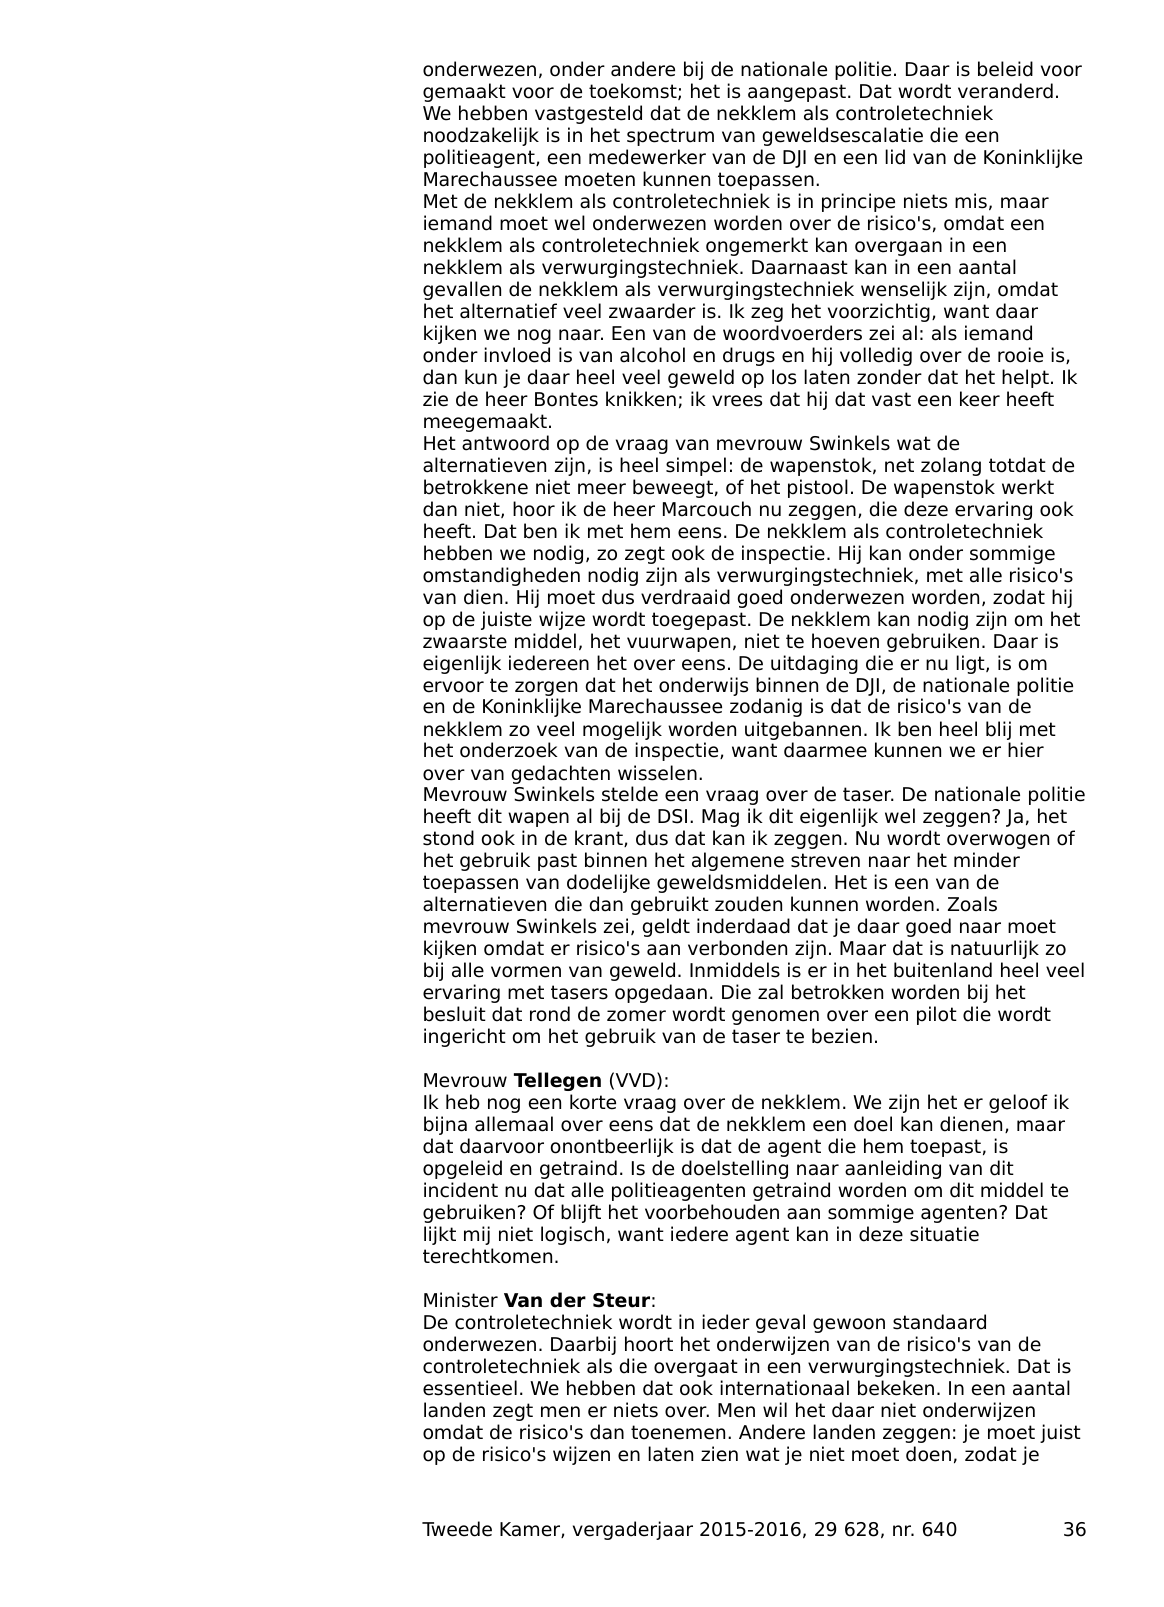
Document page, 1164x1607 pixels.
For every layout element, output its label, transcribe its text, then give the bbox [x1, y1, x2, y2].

text Minister Van der Steur: [422, 1290, 1087, 1312]
text Het antwoord op de vraag van mevrouw Swinkels wat de alternatieven zijn, is heel simpel: de wapenstok, net zolang totdat de betrokkene niet meer beweegt, of het pistool. De wapenstok werkt dan niet, hoor ik de heer Marcouch nu zeggen, die deze ervaring ook heeft. Dat ben ik met hem eens. De nekklem als controletechniek hebben we nodig, zo zegt ook de inspectie. Hij kan onder sommige omstandigheden nodig zijn als verwurgingstechniek, met alle risico's van dien. Hij moet dus verdraaid goed onderwezen worden, zodat hij op de juiste wijze wordt toegepast. De nekklem kan nodig zijn om het zwaarste middel, het vuurwapen, niet te hoeven gebruiken. Daar is eigenlijk iedereen het over eens. De uitdaging die er nu ligt, is om ervoor te zorgen dat het onderwijs binnen de DJI, de nationale politie en de Koninklijke Marechaussee zodanig is dat de risico's van de nekklem zo veel mogelijk worden uitgebannen. Ik ben heel blij met het onderzoek van de inspectie, want daarmee kunnen we er hier over van gedachten wisselen. [422, 433, 1087, 784]
text Ik heb nog een korte vraag over de nekklem. We zijn het er geloof ik bijna allemaal over eens dat de nekklem een doel kan dienen, maar dat daarvoor onontbeerlijk is dat de agent die hem toepast, is opgeleid en getraind. Is de doelstelling naar aanleiding van dit incident nu dat alle politieagenten getraind worden om dit middel te gebruiken? Of blijft het voorbehouden aan sommige agenten? Dat lijkt mij niet logisch, want iedere agent kan in deze situatie terechtkomen. [422, 1092, 1087, 1268]
text Mevrouw Tellegen (VVD): [422, 1070, 1087, 1092]
text Met de nekklem als controletechniek is in principe niets mis, maar iemand moet wel onderwezen worden over de risico's, omdat een nekklem als controletechniek ongemerkt kan overgaan in een nekklem als verwurgingstechniek. Daarnaast kan in een aantal gevallen de nekklem als verwurgingstechniek wenselijk zijn, omdat het alternatief veel zwaarder is. Ik zeg het voorzichtig, want daar kijken we nog naar. Een van de woordvoerders zei al: als iemand onder invloed is van alcohol en drugs en hij volledig over de rooie is, dan kun je daar heel veel geweld op los laten zonder dat het helpt. Ik zie de heer Bontes knikken; ik vrees dat hij dat vast een keer heeft meegemaakt. [422, 191, 1087, 433]
text Mevrouw Swinkels stelde een vraag over de taser. De nationale politie heeft dit wapen al bij de DSI. Mag ik dit eigenlijk wel zeggen? Ja, het stond ook in de krant, dus dat kan ik zeggen. Nu wordt overwogen of het gebruik past binnen het algemene streven naar het minder toepassen van dodelijke geweldsmiddelen. Het is een van de alternatieven die dan gebruikt zouden kunnen worden. Zoals mevrouw Swinkels zei, geldt inderdaad dat je daar goed naar moet kijken omdat er risico's aan verbonden zijn. Maar dat is natuurlijk zo bij alle vormen van geweld. Inmiddels is er in het buitenland heel veel ervaring met tasers opgedaan. Die zal betrokken worden bij het besluit dat rond de zomer wordt genomen over een pilot die wordt ingericht om het gebruik van de taser te bezien. [422, 784, 1087, 1048]
text De controletechniek wordt in ieder geval gewoon standaard onderwezen. Daarbij hoort het onderwijzen van de risico's van de controletechniek als die overgaat in een verwurgingstechniek. Dat is essentieel. We hebben dat ook internationaal bekeken. In een aantal landen zegt men er niets over. Men wil het daar niet onderwijzen omdat de risico's dan toenemen. Andere landen zeggen: je moet juist op de risico's wijzen en laten zien wat je niet moet doen, zodat je [422, 1312, 1087, 1466]
text onderwezen, onder andere bij de nationale politie. Daar is beleid voor gemaakt voor de toekomst; het is aangepast. Dat wordt veranderd. We hebben vastgesteld dat de nekklem als controletechniek noodzakelijk is in het spectrum van geweldsescalatie die een politieagent, een medewerker van de DJI en een lid van de Koninklijke Marechaussee moeten kunnen toepassen. [422, 59, 1087, 191]
